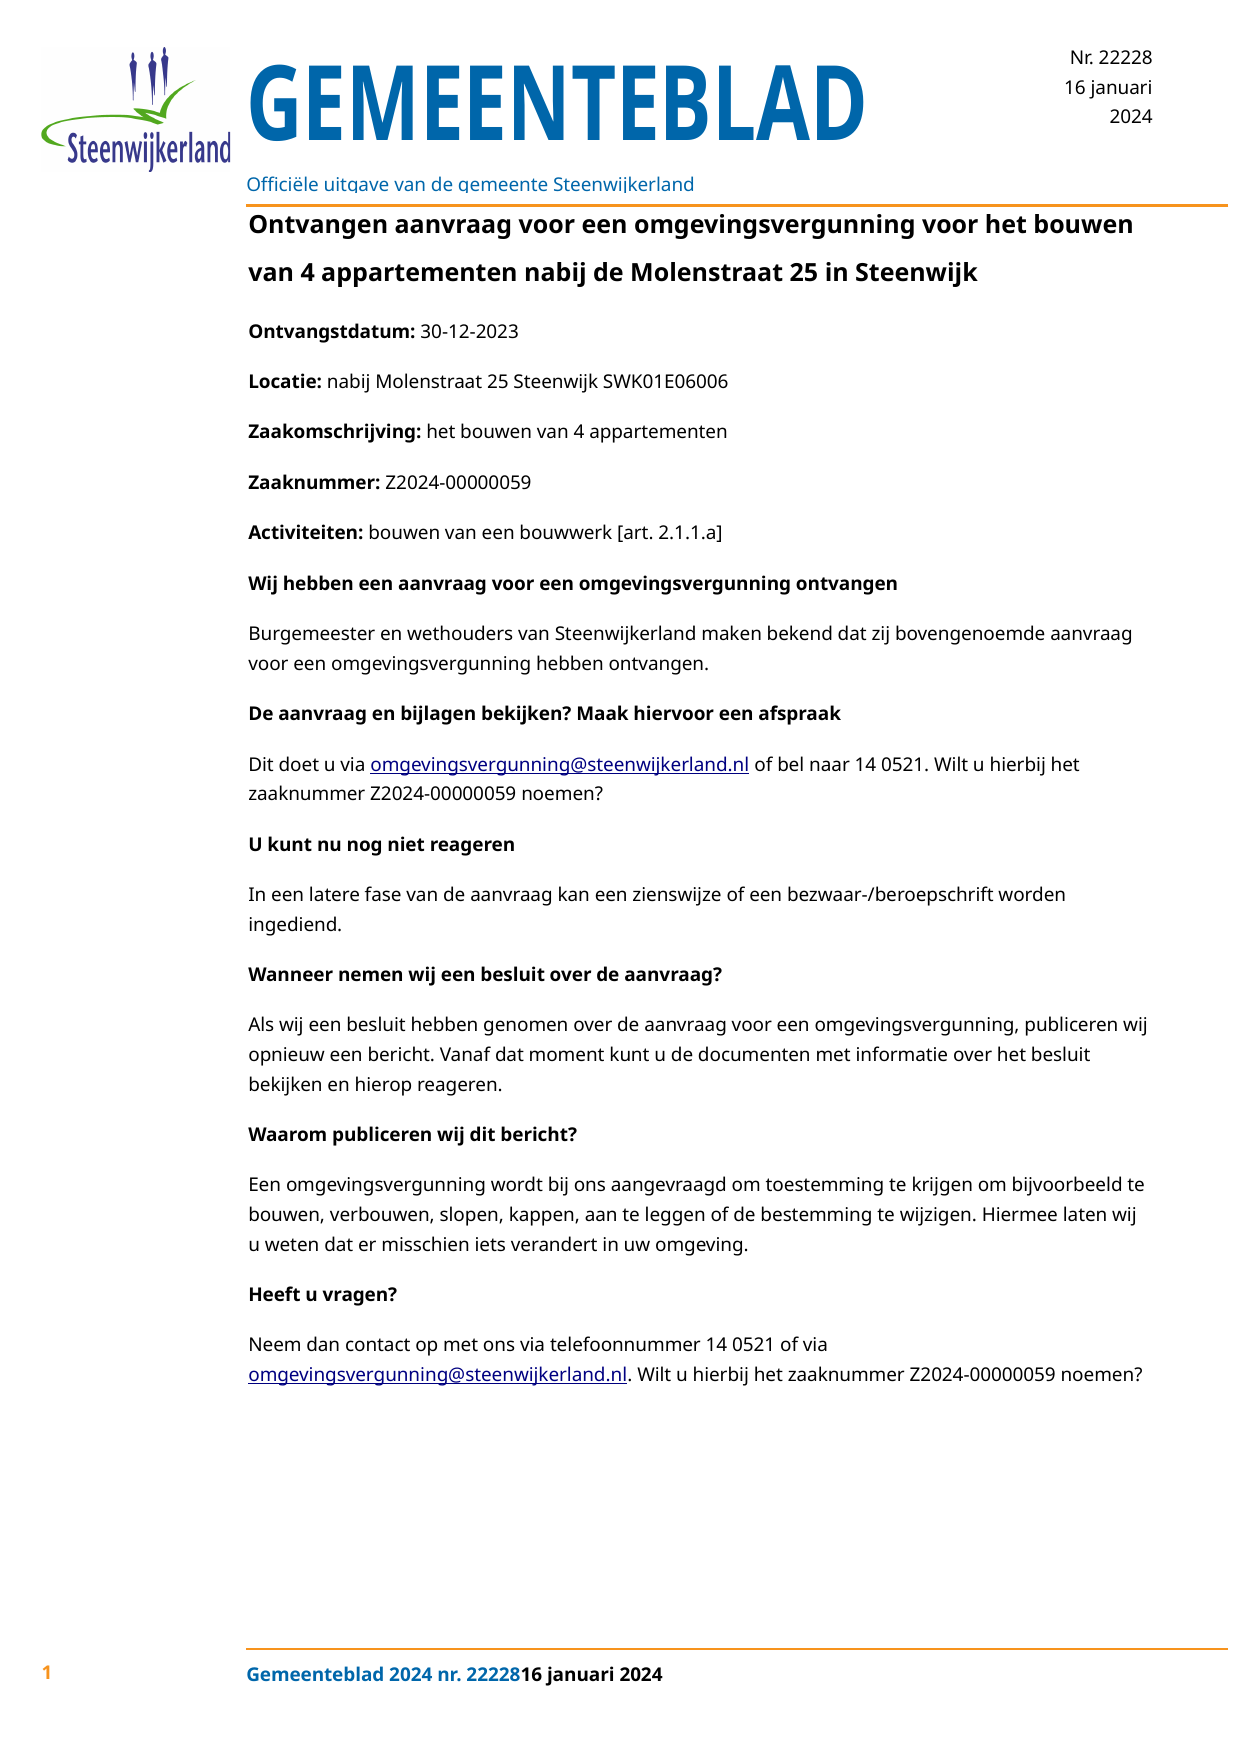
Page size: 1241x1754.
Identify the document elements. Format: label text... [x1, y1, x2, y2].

text Burgemeester en wethouders van Steenwijkerland maken bekend dat zij bovengenoemde aanvraag voor een omgevingsvergunning hebben ontvangen. [248, 620, 1152, 676]
text Dit doet u via omgevingsvergunning@steenwijkerland.nl of bel naar 14 0521. Wilt u hierbij het zaaknummer Z2024-00000059 noemen? [248, 751, 1152, 806]
text Locatie: nabij Molenstraat 25 Steenwijk SWK01E06006 [248, 368, 1152, 394]
text Zaakomschrijving: het bouwen van 4 appartementen [248, 419, 1152, 444]
text Neem dan contact op met ons via telefoonnummer 14 0521 of via omgevingsvergunning@steenwijkerland.nl. Wilt u hierbij het zaaknummer Z2024-00000059 noemen? [248, 1332, 1152, 1387]
text Waarom publiceren wij dit bericht? [248, 1121, 1152, 1147]
text De aanvraag en bijlagen bekijken? Maak hiervoor een afspraak [248, 700, 1152, 726]
text Ontvangstdatum: 30-12-2023 [248, 318, 1152, 344]
text Een omgevingsvergunning wordt bij ons aangevraagd om toestemming te krijgen om bijvoorbeeld te bouwen, verbouwen, slopen, kappen, aan te leggen of de bestemming te wijzigen. Hiermee laten wij u weten dat er misschien iets verandert in uw omgeving. [248, 1172, 1152, 1257]
text Wanneer nemen wij een besluit over de aanvraag? [248, 961, 1152, 987]
text Wij hebben een aanvraag voor een omgevingsvergunning ontvangen [248, 570, 1152, 596]
text Als wij een besluit hebben genomen over de aanvraag voor een omgevingsvergunning, publiceren wij opnieuw een bericht. Vanaf dat moment kunt u de documenten met informatie over het besluit bekijken en hierop reageren. [248, 1012, 1152, 1097]
text Ontvangen aanvraag voor een omgevingsvergunning voor het bouwen van 4 appartementen nabij de Molenstraat 25 in Steenwijk [248, 207, 1152, 288]
text Activiteiten: bouwen van een bouwwerk [art. 2.1.1.a] [248, 519, 1152, 545]
text In een latere fase van de aanvraag kan een zienswijze of een bezwaar-/beroepschrift worden ingediend. [248, 881, 1152, 937]
text Heeft u vragen? [248, 1281, 1152, 1307]
text U kunt nu nog niet reageren [248, 831, 1152, 857]
text Zaaknummer: Z2024-00000059 [248, 469, 1152, 495]
picture [41, 47, 231, 172]
